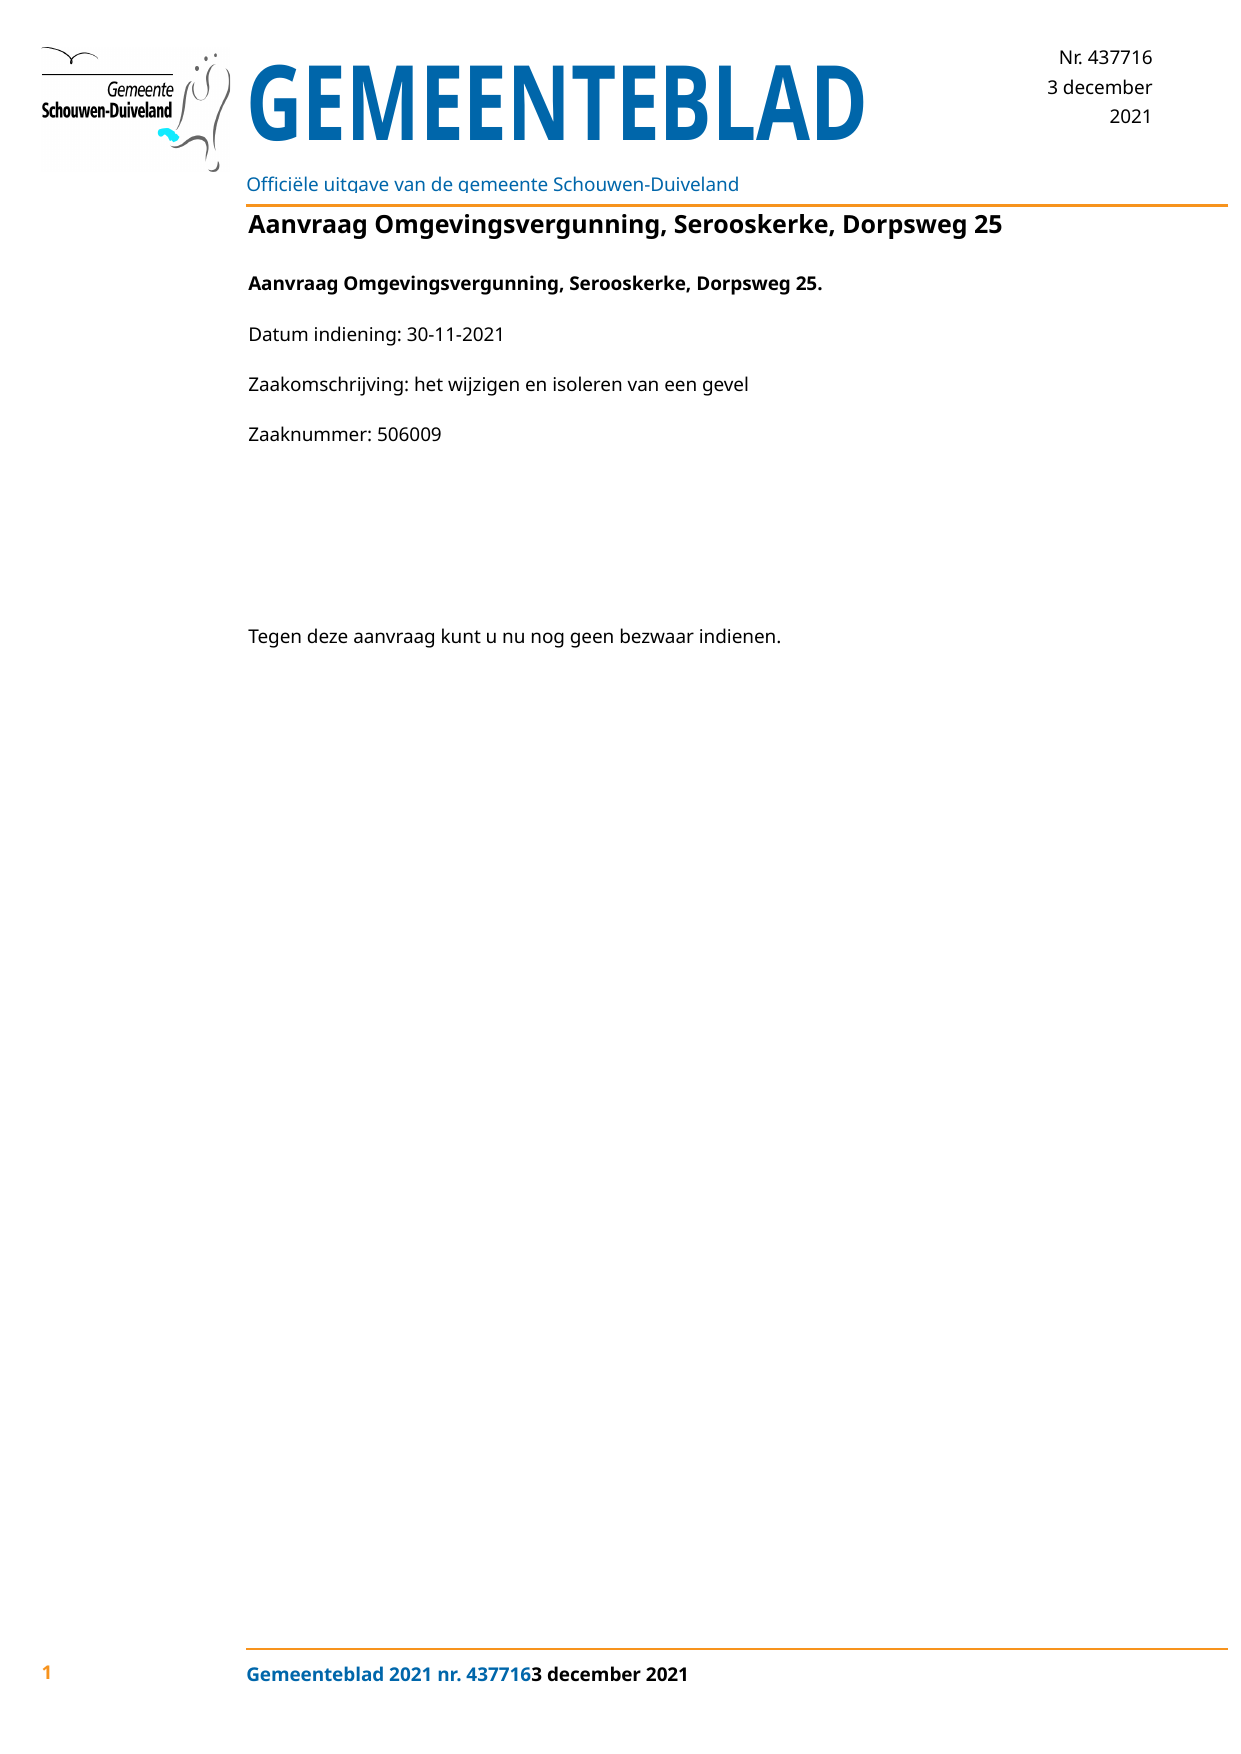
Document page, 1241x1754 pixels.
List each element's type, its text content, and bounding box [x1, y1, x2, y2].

picture [41, 47, 231, 172]
text Aanvraag Omgevingsvergunning, Serooskerke, Dorpsweg 25 [248, 207, 1152, 241]
text Datum indiening: 30-11-2021 [248, 321, 1152, 346]
text Tegen deze aanvraag kunt u nu nog geen bezwaar indienen. [248, 623, 1152, 649]
text Zaakomschrijving: het wijzigen en isoleren van een gevel [248, 371, 1152, 397]
text Aanvraag Omgevingsvergunning, Serooskerke, Dorpsweg 25. [248, 270, 1152, 296]
text Zaaknummer: 506009 [248, 422, 1152, 447]
